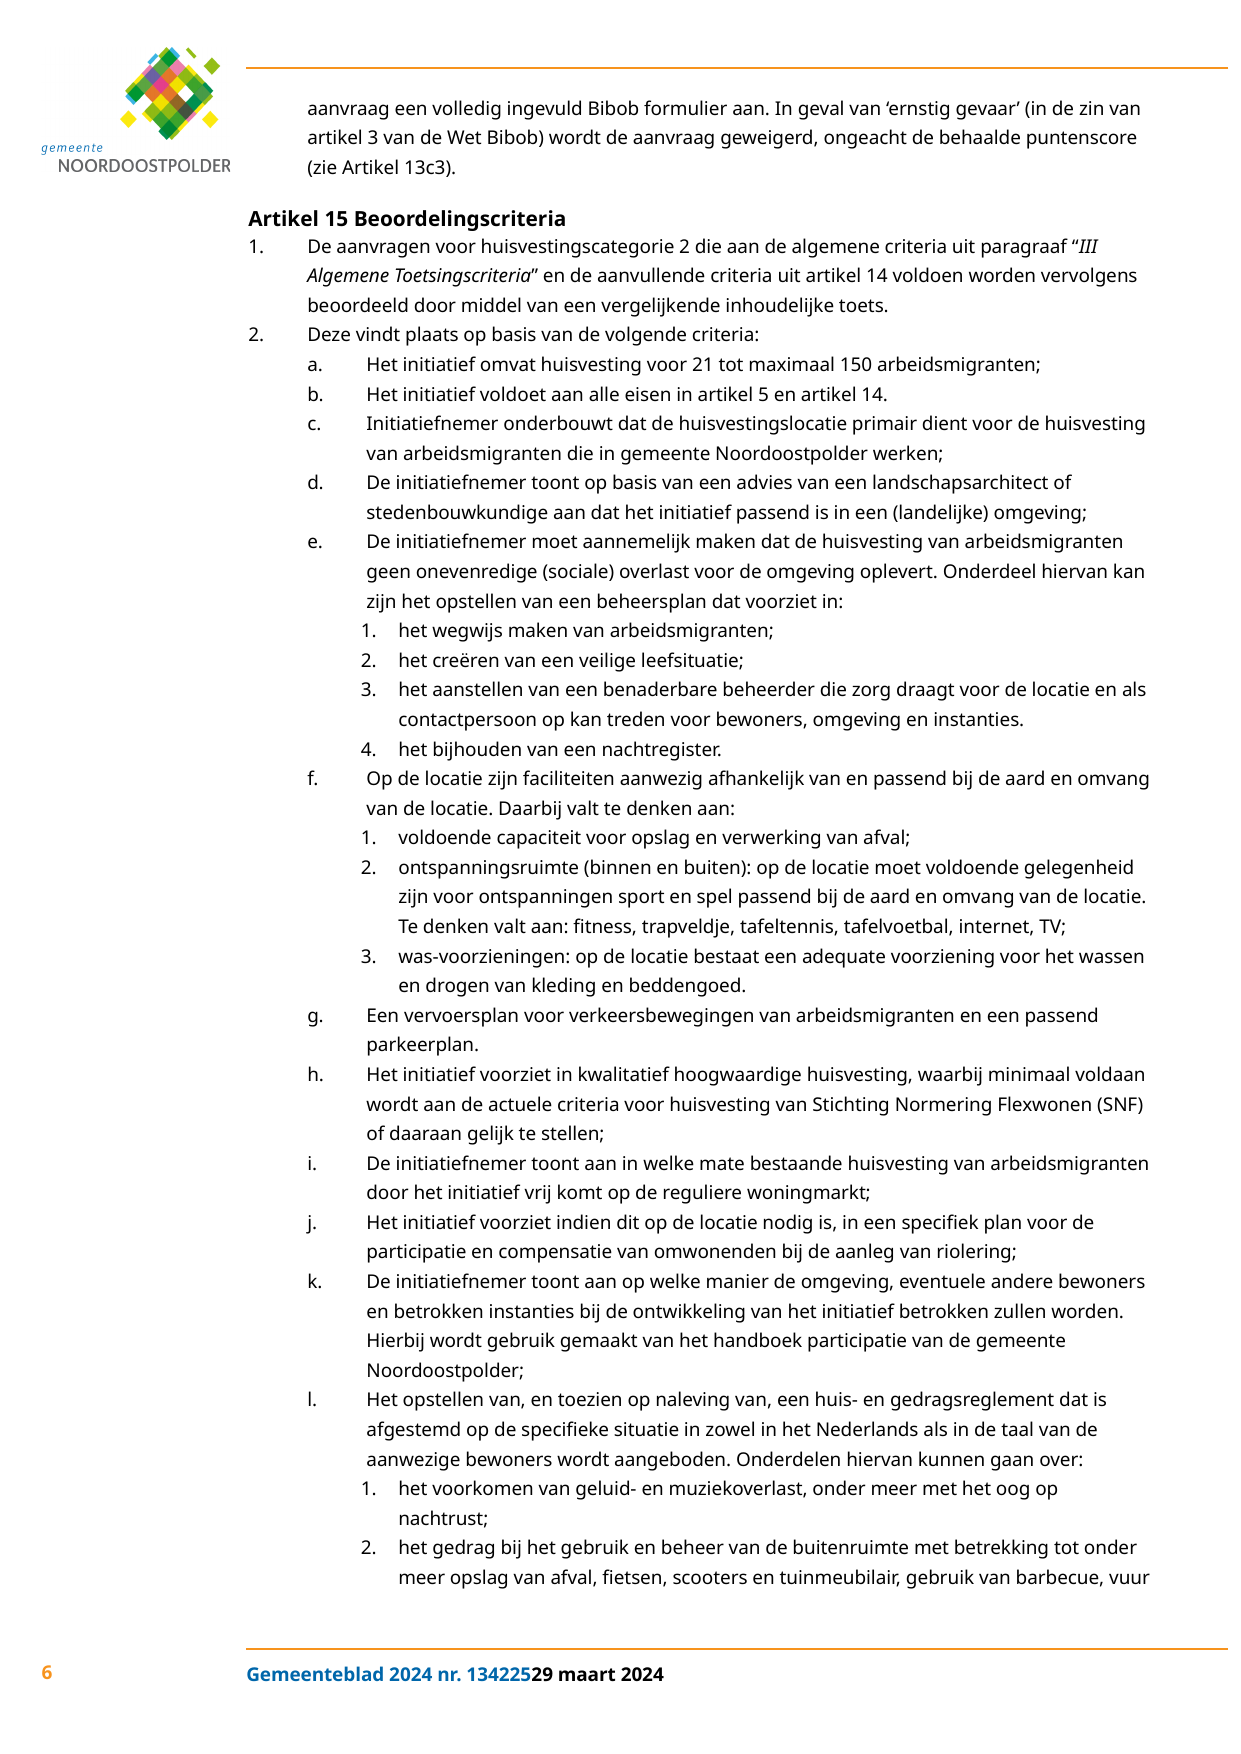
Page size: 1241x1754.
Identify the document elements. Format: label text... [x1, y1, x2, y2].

list het aanstellen van een benaderbare beheerder die zorg draagt voor de locatie en als contactpersoon op kan treden voor bewoners, omgeving en instanties. [361, 677, 1152, 732]
list Het initiatief voldoet aan alle eisen in artikel 5 en artikel 14. [307, 381, 1152, 406]
list Het initiatief voorziet in kwalitatief hoogwaardige huisvesting, waarbij minimaal voldaan wordt aan de actuele criteria voor huisvesting van Stichting Normering Flexwonen (SNF) of daaraan gelijk te stellen; [307, 1061, 1152, 1146]
list het creëren van een veilige leefsituatie; [361, 647, 1152, 673]
list De initiatiefnemer toont aan op welke manier de omgeving, eventuele andere bewoners en betrokken instanties bij de ontwikkeling van het initiatief betrokken zullen worden. Hierbij wordt gebruik gemaakt van het handboek participatie van de gemeente Noordoostpolder; [307, 1268, 1152, 1383]
list het gedrag bij het gebruik en beheer van de buitenruimte met betrekking tot onder meer opslag van afval, fietsen, scooters en tuinmeubilair, gebruik van barbecue, vuur [361, 1534, 1152, 1590]
list De initiatiefnemer toont op basis van een advies van een landschapsarchitect of stedenbouwkundige aan dat het initiatief passend is in een (landelijke) omgeving; [307, 469, 1152, 525]
list het wegwijs maken van arbeidsmigranten; [361, 617, 1152, 643]
list ontspanningsruimte (binnen en buiten): op de locatie moet voldoende gelegenheid zijn voor ontspanningen sport en spel passend bij de aard en omvang van de locatie. Te denken valt aan: fitness, trapveldje, tafeltennis, tafelvoetbal, internet, TV; [361, 854, 1152, 939]
list De initiatiefnemer moet aannemelijk maken dat de huisvesting van arbeidsmigranten geen onevenredige (sociale) overlast voor de omgeving oplevert. Onderdeel hiervan kan zijn het opstellen van een beheersplan dat voorziet in: [307, 529, 1152, 613]
list Het initiatief voorziet indien dit op de locatie nodig is, in een specifiek plan voor de participatie en compensatie van omwonenden bij de aanleg van riolering; [307, 1209, 1152, 1264]
list Op de locatie zijn faciliteiten aanwezig afhankelijk van en passend bij de aard en omvang van de locatie. Daarbij valt te denken aan: [307, 765, 1152, 821]
list aanvraag een volledig ingevuld Bibob formulier aan. In geval van ‘ernstig gevaar’ (in de zin van artikel 3 van de Wet Bibob) wordt de aanvraag geweigerd, ongeacht de behaalde puntenscore (zie Artikel 13c3). [248, 95, 1152, 180]
list was-voorzieningen: op de locatie bestaat een adequate voorziening voor het wassen en drogen van kleding en beddengoed. [361, 943, 1152, 998]
list het voorkomen van geluid- en muziekoverlast, onder meer met het oog op nachtrust; [361, 1475, 1152, 1531]
picture [41, 47, 231, 172]
list Het initiatief omvat huisvesting voor 21 tot maximaal 150 arbeidsmigranten; [307, 351, 1152, 377]
list De initiatiefnemer toont aan in welke mate bestaande huisvesting van arbeidsmigranten door het initiatief vrij komt op de reguliere woningmarkt; [307, 1150, 1152, 1205]
list Deze vindt plaats op basis van de volgende criteria: [248, 322, 1152, 347]
list voldoende capaciteit voor opslag en verwerking van afval; [361, 824, 1152, 850]
list Het opstellen van, en toezien op naleving van, een huis- en gedragsreglement dat is afgestemd op de specifieke situatie in zowel in het Nederlands als in de taal van de aanwezige bewoners wordt aangeboden. Onderdelen hiervan kunnen gaan over: [307, 1387, 1152, 1471]
list Een vervoersplan voor verkeersbewegingen van arbeidsmigranten en een passend parkeerplan. [307, 1002, 1152, 1057]
list De aanvragen voor huisvestingscategorie 2 die aan de algemene criteria uit paragraaf “III Algemene Toetsingscriteria” en de aanvullende criteria uit artikel 14 voldoen worden vervolgens beoordeeld door middel van een vergelijkende inhoudelijke toets. [248, 233, 1152, 318]
text Artikel 15 Beoordelingscriteria [248, 204, 1152, 233]
list Initiatiefnemer onderbouwt dat de huisvestingslocatie primair dient voor de huisvesting van arbeidsmigranten die in gemeente Noordoostpolder werken; [307, 410, 1152, 466]
list het bijhouden van een nachtregister. [361, 736, 1152, 761]
